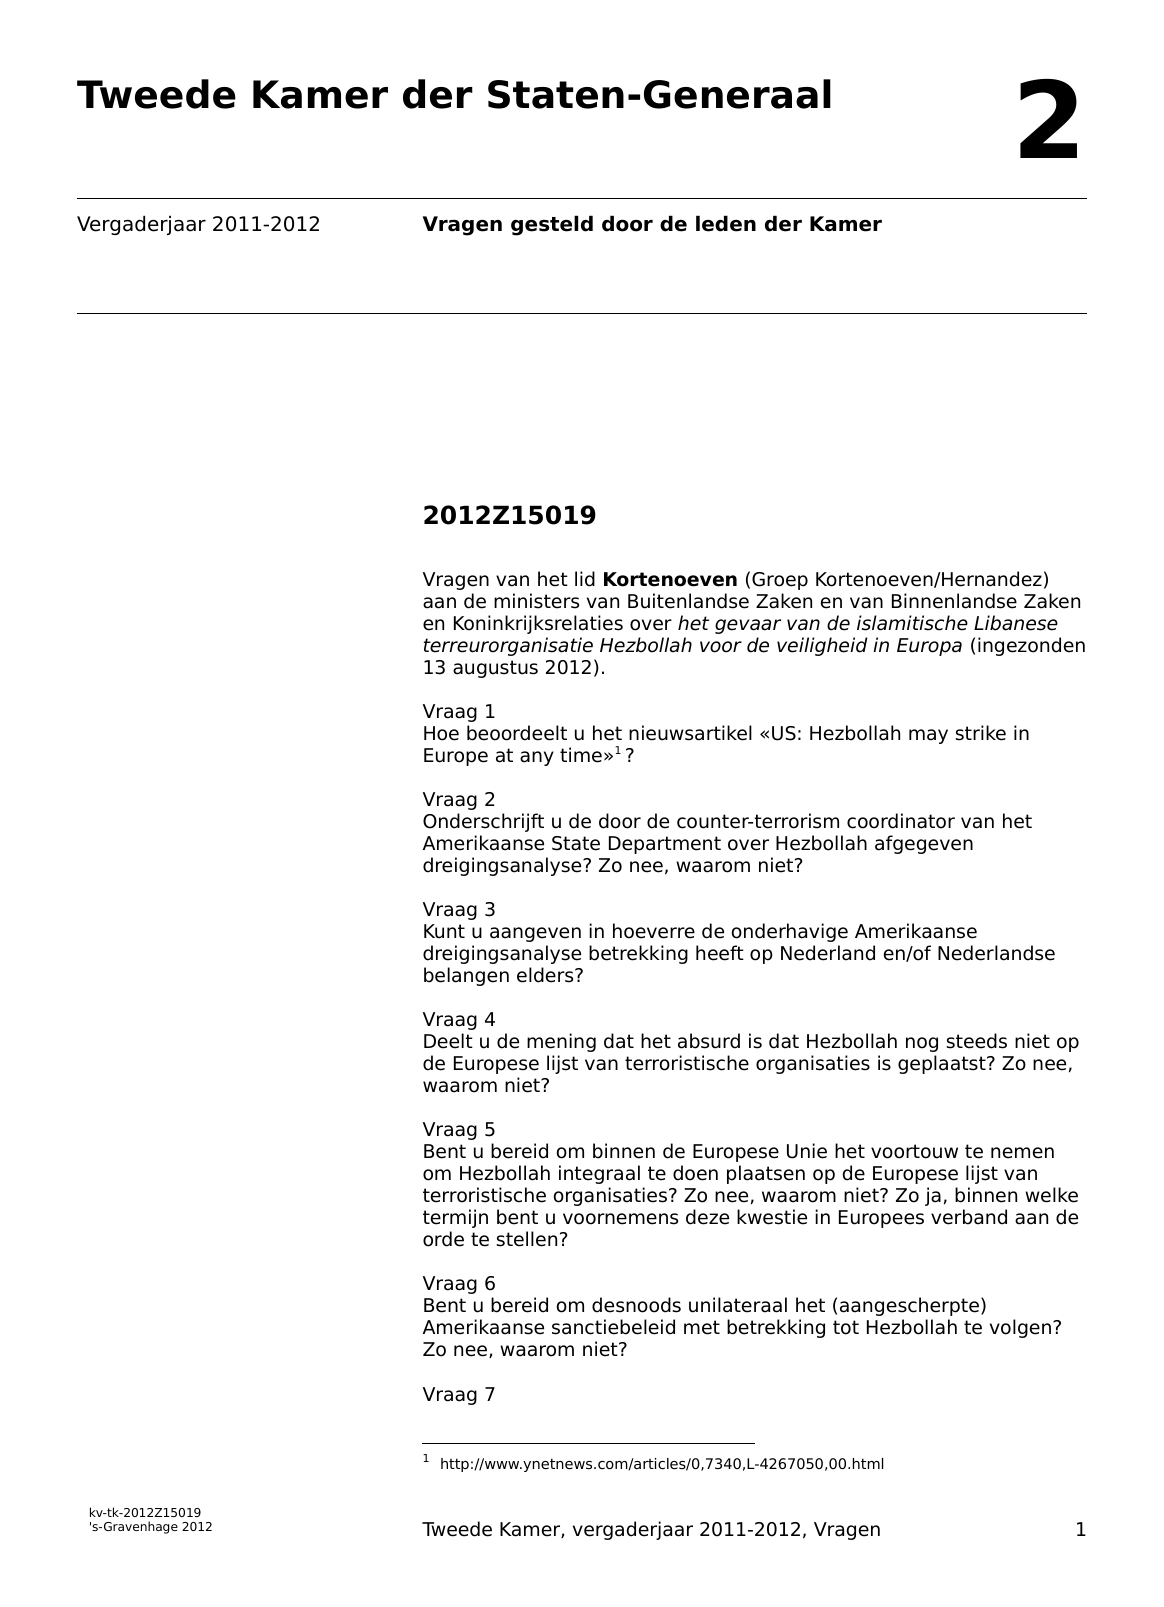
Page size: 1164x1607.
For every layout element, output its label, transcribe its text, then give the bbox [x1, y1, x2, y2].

text http://www.ynetnews.com/articles/0,7340,L-4267050,00.html [422, 1452, 1087, 1474]
text Deelt u de mening dat het absurd is dat Hezbollah nog steeds niet op de Europese lijst van terroristische organisaties is geplaatst? Zo nee, waarom niet? [422, 1031, 1087, 1097]
text Vraag 3 [422, 899, 1087, 921]
text Vraag 7 [422, 1383, 1087, 1405]
text Vraag 1 [422, 701, 1087, 723]
text Vraag 6 [422, 1273, 1087, 1295]
text 2012Z15019 [422, 501, 1087, 531]
text Vraag 4 [422, 1009, 1087, 1031]
table_header Tweede Kamer der Staten-Generaal [77, 59, 886, 198]
text Onderschrijft u de door de counter-terrorism coordinator van het Amerikaanse State Department over Hezbollah afgegeven dreigingsanalyse? Zo nee, waarom niet? [422, 811, 1087, 877]
table_cell Vergaderjaar 2011-2012 [77, 199, 422, 313]
text 's-Gravenhage 2012 [88, 1520, 323, 1534]
text Hoe beoordeelt u het nieuwsartikel «US: Hezbollah may strike in Europe at any time»? [422, 723, 1087, 767]
text Kunt u aangeven in hoeverre de onderhavige Amerikaanse dreigingsanalyse betrekking heeft op Nederland en/of Nederlandse belangen elders? [422, 921, 1087, 987]
text Bent u bereid om binnen de Europese Unie het voortouw te nemen om Hezbollah integraal te doen plaatsen op de Europese lijst van terroristische organisaties? Zo nee, waarom niet? Zo ja, binnen welke termijn bent u voornemens deze kwestie in Europees verband aan de orde te stellen? [422, 1141, 1087, 1251]
table_cell Vragen gesteld door de leden der Kamer [422, 199, 1087, 313]
table_header 2 [886, 59, 1087, 198]
text Vraag 2 [422, 789, 1087, 811]
text Vragen van het lid Kortenoeven (Groep Kortenoeven/Hernandez) aan de ministers van Buitenlandse Zaken en van Binnenlandse Zaken en Koninkrijksrelaties over het gevaar van de islamitische Libanese terreurorganisatie Hezbollah voor de veiligheid in Europa (ingezonden 13 augustus 2012). [422, 569, 1087, 679]
text Bent u bereid om desnoods unilateraal het (aangescherpte) Amerikaanse sanctiebeleid met betrekking tot Hezbollah te volgen? Zo nee, waarom niet? [422, 1295, 1087, 1361]
text kv-tk-2012Z15019 [88, 1506, 323, 1520]
text Vraag 5 [422, 1119, 1087, 1141]
